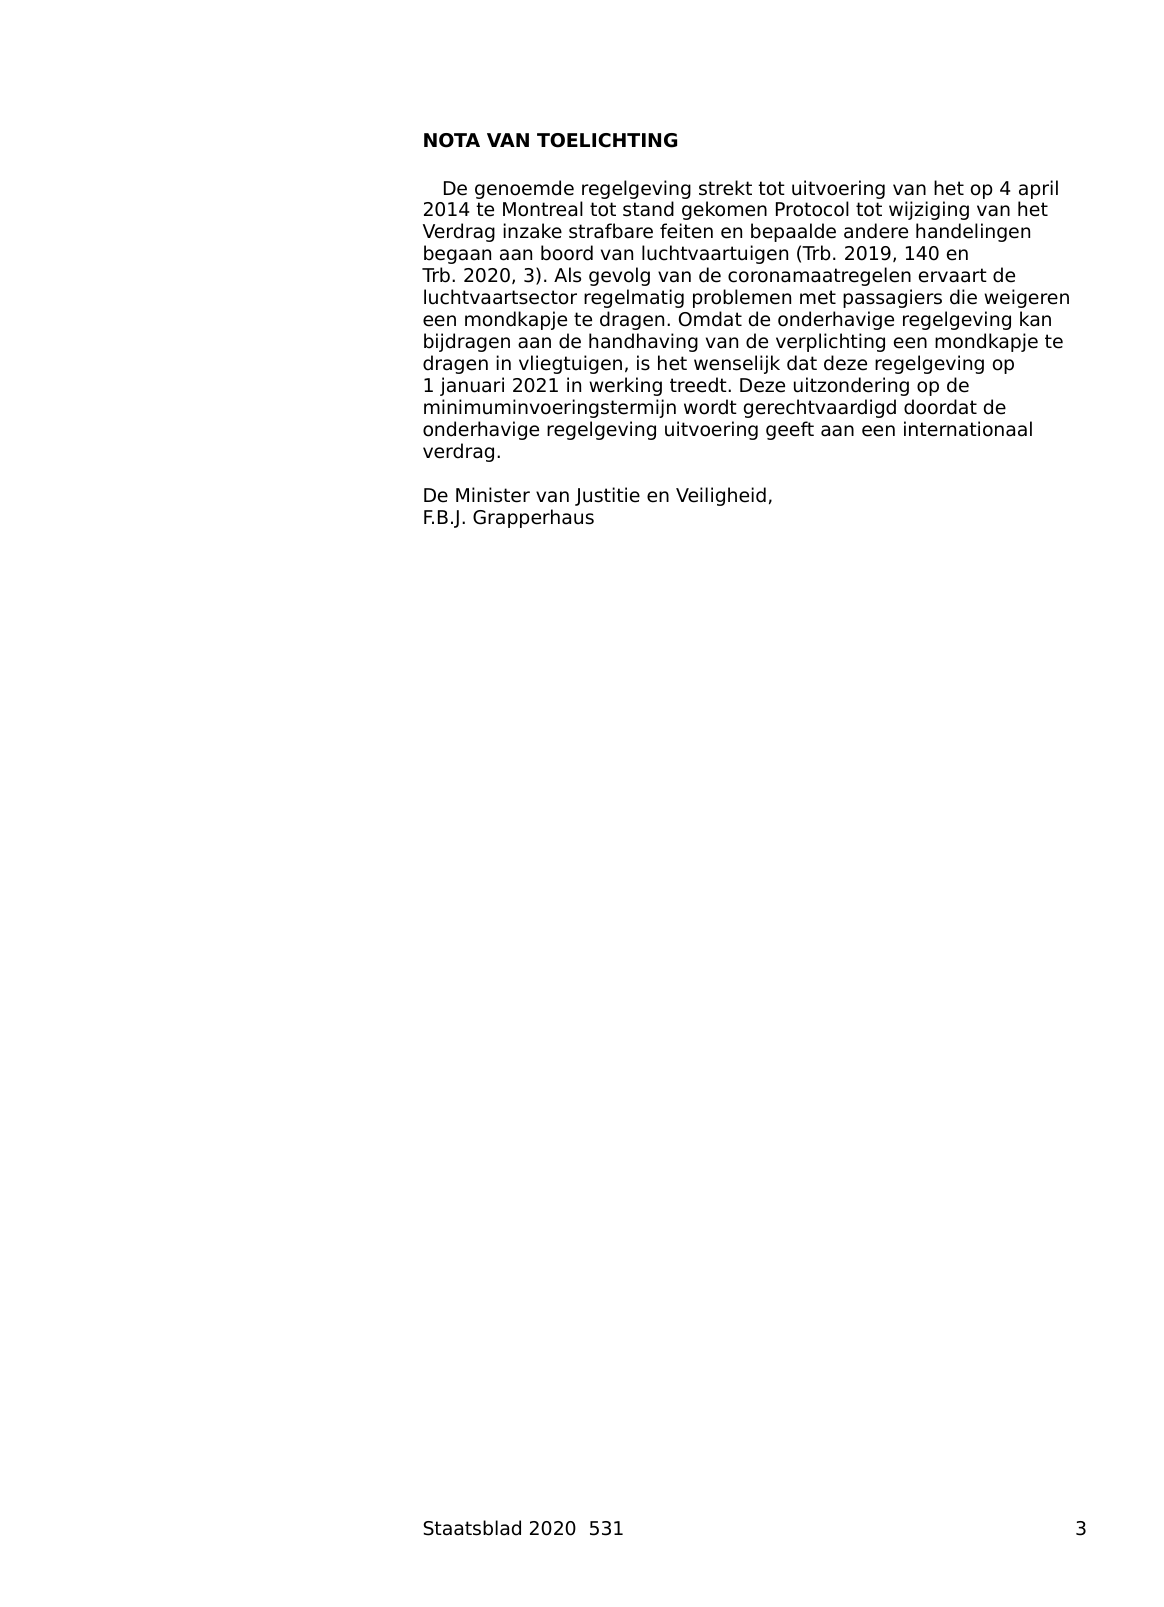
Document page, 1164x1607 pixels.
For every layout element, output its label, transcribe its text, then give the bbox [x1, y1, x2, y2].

text De Minister van Justitie en Veiligheid, F.B.J. Grapperhaus [422, 485, 1087, 529]
subtitle NOTA VAN TOELICHTING [422, 130, 1087, 152]
text De genoemde regelgeving strekt tot uitvoering van het op 4 april 2014 te Montreal tot stand gekomen Protocol tot wijziging van het Verdrag inzake strafbare feiten en bepaalde andere handelingen begaan aan boord van luchtvaartuigen (Trb. 2019, 140 en Trb. 2020, 3). Als gevolg van de coronamaatregelen ervaart de luchtvaartsector regelmatig problemen met passagiers die weigeren een mondkapje te dragen. Omdat de onderhavige regelgeving kan bijdragen aan de handhaving van de verplichting een mondkapje te dragen in vliegtuigen, is het wenselijk dat deze regelgeving op 1 januari 2021 in werking treedt. Deze uitzondering op de minimuminvoeringstermijn wordt gerechtvaardigd doordat de onderhavige regelgeving uitvoering geeft aan een internationaal verdrag. [422, 177, 1087, 463]
